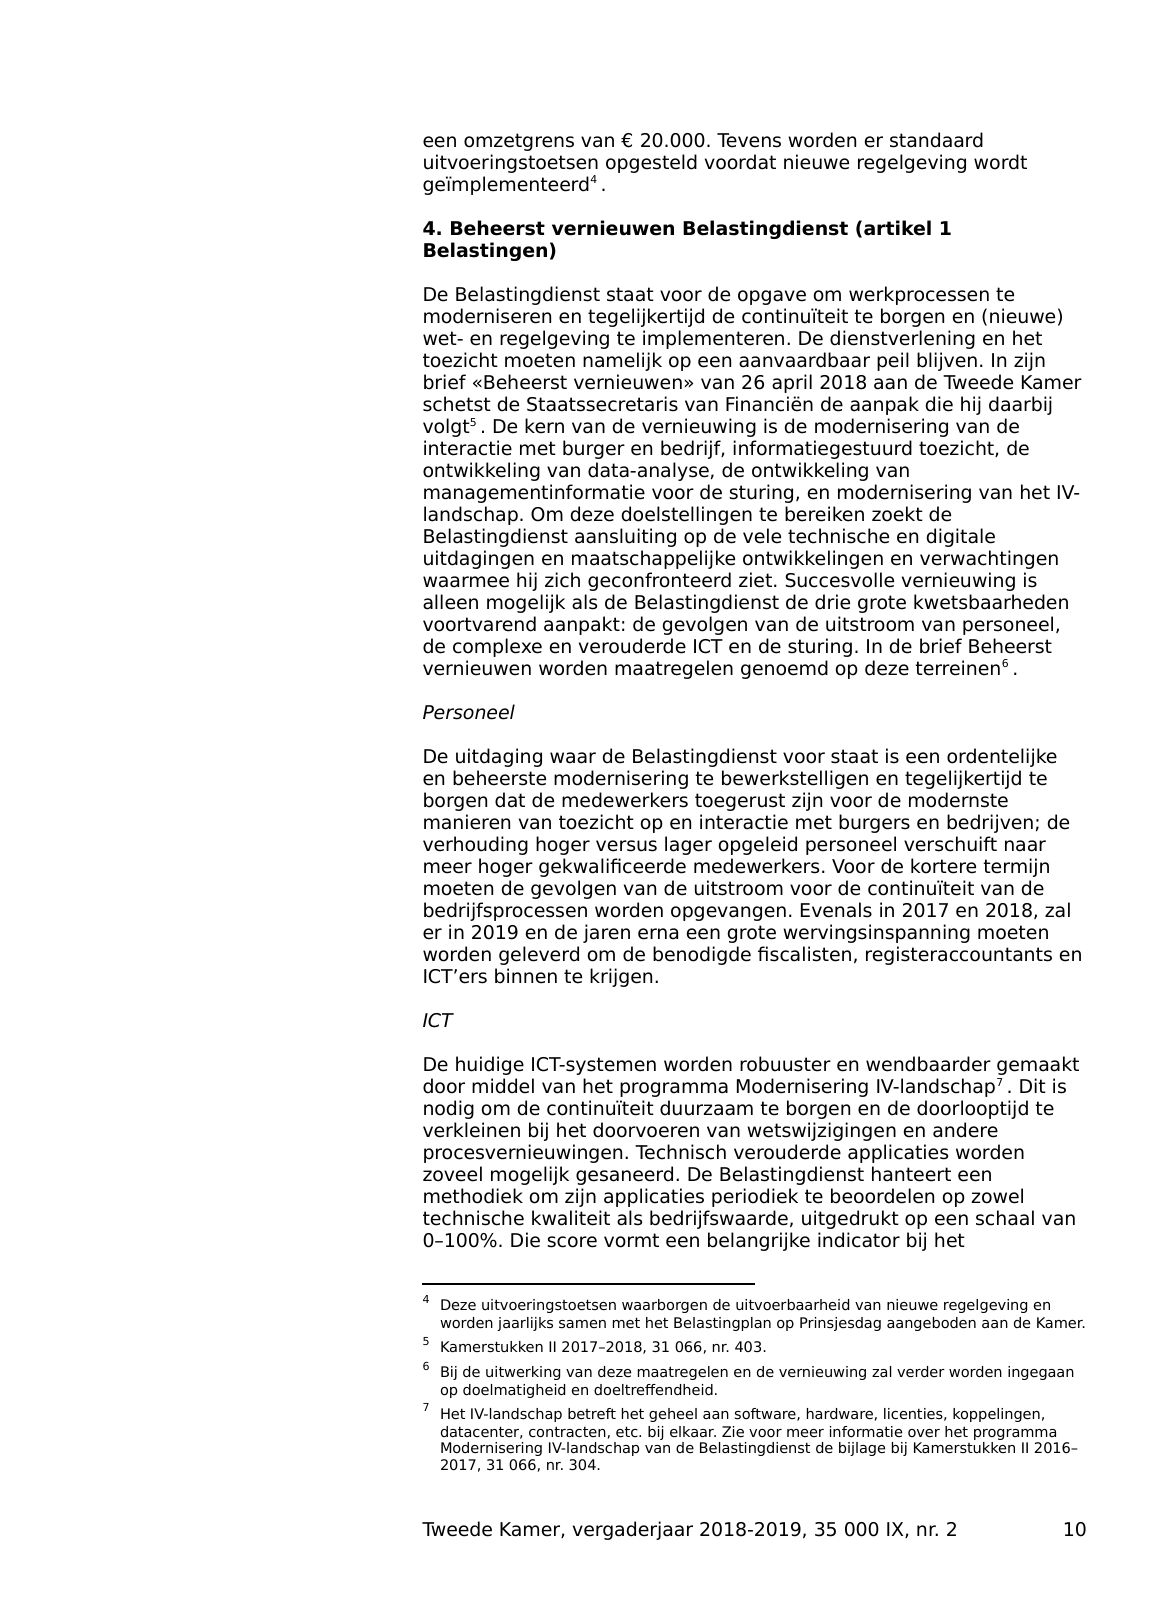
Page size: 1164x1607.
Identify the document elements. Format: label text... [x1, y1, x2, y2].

text De Belastingdienst staat voor de opgave om werkprocessen te moderniseren en tegelijkertijd de continuïteit te borgen en (nieuwe) wet- en regelgeving te implementeren. De dienstverlening en het toezicht moeten namelijk op een aanvaardbaar peil blijven. In zijn brief «Beheerst vernieuwen» van 26 april 2018 aan de Tweede Kamer schetst de Staatssecretaris van Financiën de aanpak die hij daarbij volgt. De kern van de vernieuwing is de modernisering van de interactie met burger en bedrijf, informatiegestuurd toezicht, de ontwikkeling van data-analyse, de ontwikkeling van managementinformatie voor de sturing, en modernisering van het IV-landschap. Om deze doelstellingen te bereiken zoekt de Belastingdienst aansluiting op de vele technische en digitale uitdagingen en maatschappelijke ontwikkelingen en verwachtingen waarmee hij zich geconfronteerd ziet. Succesvolle vernieuwing is alleen mogelijk als de Belastingdienst de drie grote kwetsbaarheden voortvarend aanpakt: de gevolgen van de uitstroom van personeel, de complexe en verouderde ICT en de sturing. In de brief Beheerst vernieuwen worden maatregelen genoemd op deze terreinen. [422, 284, 1087, 680]
text Kamerstukken II 2017–2018, 31 066, nr. 403. [422, 1335, 1087, 1357]
subtitle ICT [422, 1010, 1087, 1032]
text een omzetgrens van € 20.000. Tevens worden er standaard uitvoeringstoetsen opgesteld voordat nieuwe regelgeving wordt geïmplementeerd. [422, 130, 1087, 196]
subtitle 4. Beheerst vernieuwen Belastingdienst (artikel 1 Belastingen) [422, 218, 1087, 262]
text Bij de uitwerking van deze maatregelen en de vernieuwing zal verder worden ingegaan op doelmatigheid en doeltreffendheid. [422, 1360, 1087, 1399]
text Deze uitvoeringstoetsen waarborgen de uitvoerbaarheid van nieuwe regelgeving en worden jaarlijks samen met het Belastingplan op Prinsjesdag aangeboden aan de Kamer. [422, 1293, 1087, 1332]
text De uitdaging waar de Belastingdienst voor staat is een ordentelijke en beheerste modernisering te bewerkstelligen en tegelijkertijd te borgen dat de medewerkers toegerust zijn voor de modernste manieren van toezicht op en interactie met burgers en bedrijven; de verhouding hoger versus lager opgeleid personeel verschuift naar meer hoger gekwalificeerde medewerkers. Voor de kortere termijn moeten de gevolgen van de uitstroom voor de continuïteit van de bedrijfsprocessen worden opgevangen. Evenals in 2017 en 2018, zal er in 2019 en de jaren erna een grote wervingsinspanning moeten worden geleverd om de benodigde fiscalisten, registeraccountants en ICT’ers binnen te krijgen. [422, 746, 1087, 988]
subtitle Personeel [422, 702, 1087, 724]
text De huidige ICT-systemen worden robuuster en wendbaarder gemaakt door middel van het programma Modernisering IV-landschap. Dit is nodig om de continuïteit duurzaam te borgen en de doorlooptijd te verkleinen bij het doorvoeren van wetswijzigingen en andere procesvernieuwingen. Technisch verouderde applicaties worden zoveel mogelijk gesaneerd. De Belastingdienst hanteert een methodiek om zijn applicaties periodiek te beoordelen op zowel technische kwaliteit als bedrijfswaarde, uitgedrukt op een schaal van 0–100%. Die score vormt een belangrijke indicator bij het [422, 1054, 1087, 1252]
text Het IV-landschap betreft het geheel aan software, hardware, licenties, koppelingen, datacenter, contracten, etc. bij elkaar. Zie voor meer informatie over het programma Modernisering IV-landschap van de Belastingdienst de bijlage bij Kamerstukken II 2016–2017, 31 066, nr. 304. [422, 1402, 1087, 1474]
